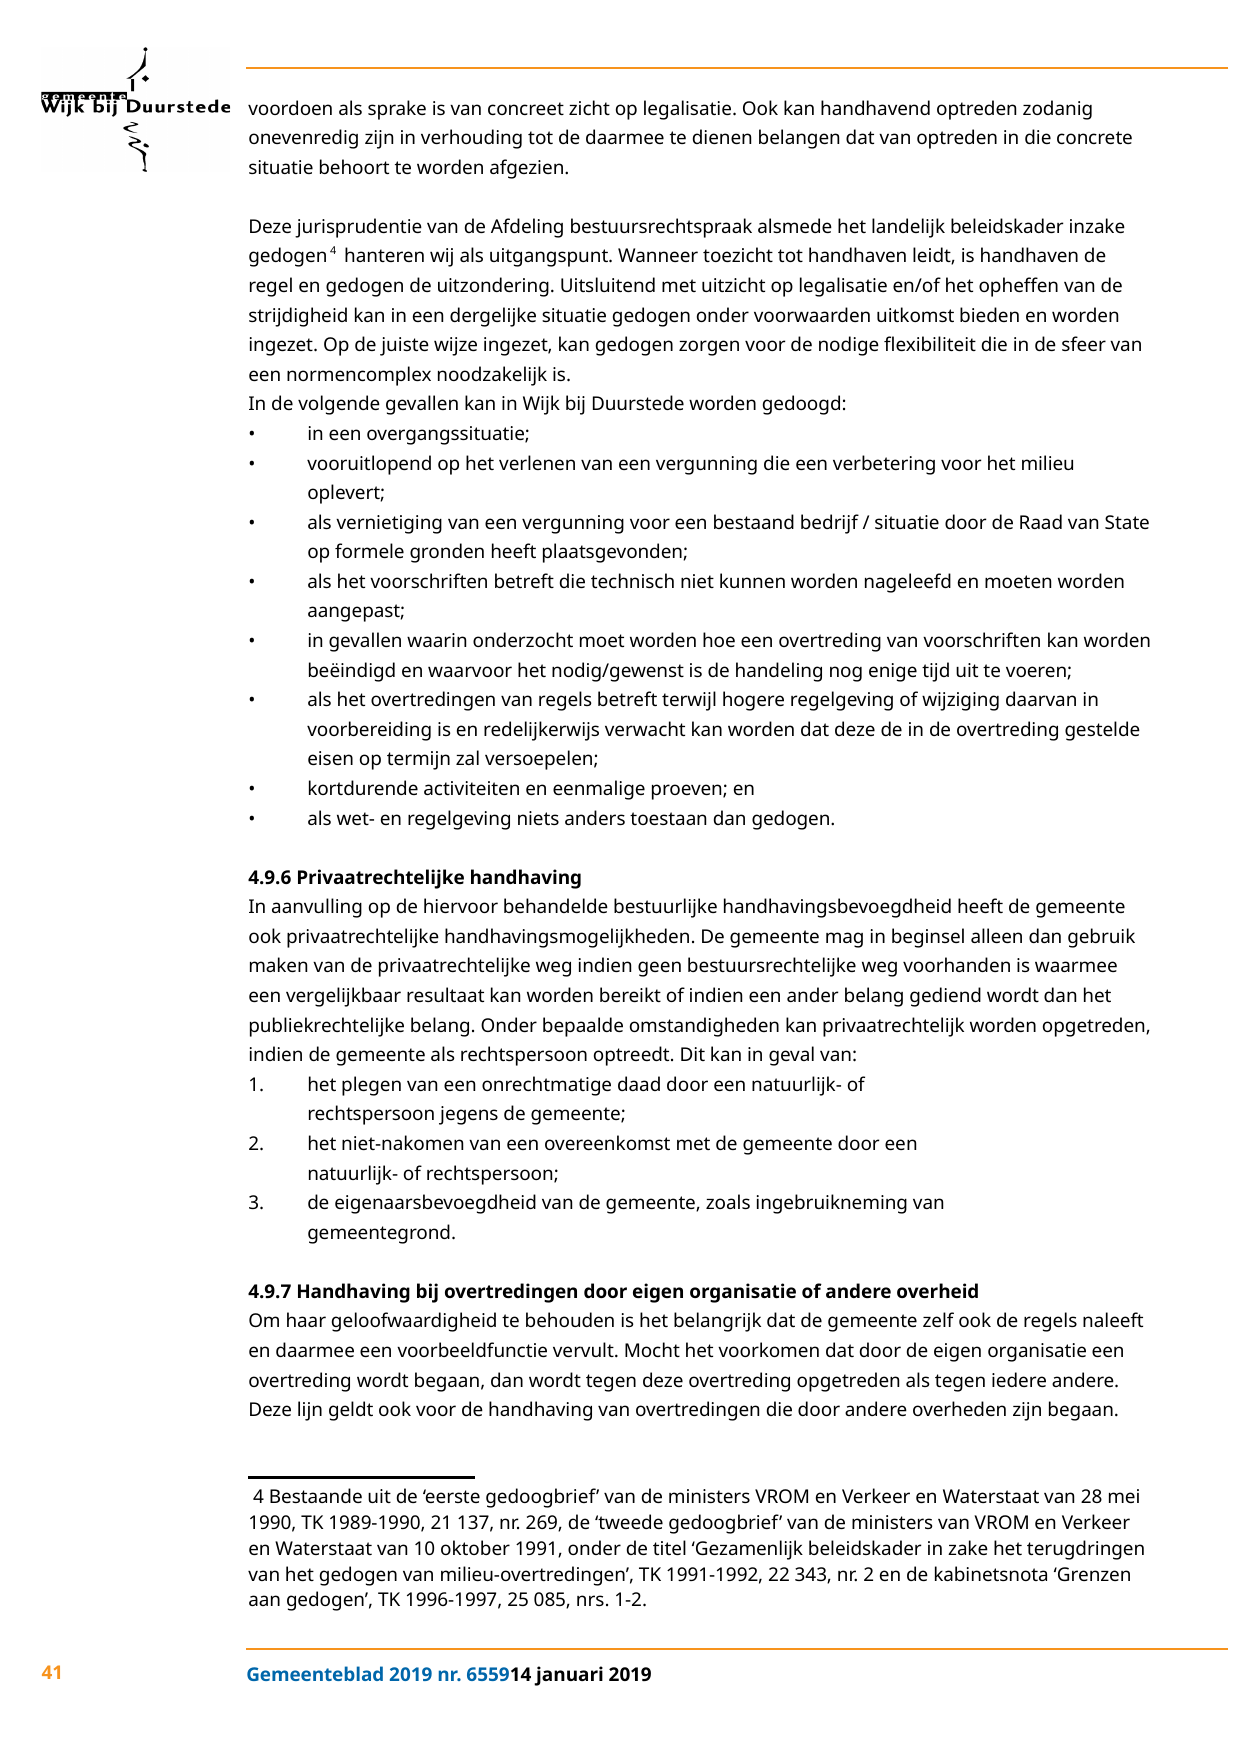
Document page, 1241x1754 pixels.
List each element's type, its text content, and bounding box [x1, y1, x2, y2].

text Deze lijn geldt ook voor de handhaving van overtredingen die door andere overheden zijn begaan. [248, 1396, 1152, 1422]
list de eigenaarsbevoegdheid van de gemeente, zoals ingebruikneming van [248, 1189, 1152, 1215]
text Om haar geloofwaardigheid te behouden is het belangrijk dat de gemeente zelf ook de regels naleeft en daarmee een voorbeeldfunctie vervult. Mocht het voorkomen dat door de eigen organisatie een overtreding wordt begaan, dan wordt tegen deze overtreding opgetreden als tegen iedere andere. [248, 1308, 1152, 1393]
list in gevallen waarin onderzocht moet worden hoe een overtreding van voorschriften kan worden beëindigd en waarvoor het nodig/gewenst is de handeling nog enige tijd uit te voeren; [248, 627, 1152, 683]
list natuurlijk- of rechtspersoon; [248, 1160, 1152, 1186]
text In aanvulling op de hiervoor behandelde bestuurlijke handhavingsbevoegdheid heeft de gemeente ook privaatrechtelijke handhavingsmogelijkheden. De gemeente mag in beginsel alleen dan gebruik maken van de privaatrechtelijke weg indien geen bestuursrechtelijke weg voorhanden is waarmee een vergelijkbaar resultaat kan worden bereikt of indien een ander belang gediend wordt dan het publiekrechtelijke belang. Onder bepaalde omstandigheden kan privaatrechtelijk worden opgetreden, indien de gemeente als rechtspersoon optreedt. Dit kan in geval van: [248, 893, 1152, 1067]
text In de volgende gevallen kan in Wijk bij Duurstede worden gedoogd: [248, 391, 1152, 416]
list het niet-nakomen van een overeenkomst met de gemeente door een [248, 1130, 1152, 1156]
text 4.9.7 Handhaving bij overtredingen door eigen organisatie of andere overheid [248, 1278, 1152, 1304]
text Deze jurisprudentie van de Afdeling bestuursrechtspraak alsmede het landelijk beleidskader inzake gedogen hanteren wij als uitgangspunt. Wanneer toezicht tot handhaven leidt, is handhaven de regel en gedogen de uitzondering. Uitsluitend met uitzicht op legalisatie en/of het opheffen van de strijdigheid kan in een dergelijke situatie gedogen onder voorwaarden uitkomst bieden en worden ingezet. Op de juiste wijze ingezet, kan gedogen zorgen voor de nodige flexibiliteit die in de sfeer van een normencomplex noodzakelijk is. [248, 213, 1152, 387]
list rechtspersoon jegens de gemeente; [248, 1101, 1152, 1126]
list vooruitlopend op het verlenen van een vergunning die een verbetering voor het milieu oplevert; [248, 450, 1152, 505]
text Bestaande uit de ‘eerste gedoogbrief’ van de ministers VROM en Verkeer en Waterstaat van 28 mei 1990, TK 1989-1990, 21 137, nr. 269, de ‘tweede gedoogbrief’ van de ministers van VROM en Verkeer en Waterstaat van 10 oktober 1991, onder de titel ‘Gezamenlijk beleidskader in zake het terugdringen van het gedogen van milieu-overtredingen’, TK 1991-1992, 22 343, nr. 2 en de kabinetsnota ‘Grenzen aan gedogen’, TK 1996-1997, 25 085, nrs. 1-2. [248, 1483, 1152, 1612]
picture [41, 47, 231, 172]
list in een overgangssituatie; [248, 420, 1152, 446]
list gemeentegrond. [248, 1219, 1152, 1245]
list als wet- en regelgeving niets anders toestaan dan gedogen. [248, 805, 1152, 831]
list het plegen van een onrechtmatige daad door een natuurlijk- of [248, 1071, 1152, 1097]
list als vernietiging van een vergunning voor een bestaand bedrijf / situatie door de Raad van State op formele gronden heeft plaatsgevonden; [248, 509, 1152, 564]
text voordoen als sprake is van concreet zicht op legalisatie. Ook kan handhavend optreden zodanig onevenredig zijn in verhouding tot de daarmee te dienen belangen dat van optreden in die concrete situatie behoort te worden afgezien. [248, 95, 1152, 180]
list als het overtredingen van regels betreft terwijl hogere regelgeving of wijziging daarvan in voorbereiding is en redelijkerwijs verwacht kan worden dat deze de in de overtreding gestelde eisen op termijn zal versoepelen; [248, 686, 1152, 771]
list als het voorschriften betreft die technisch niet kunnen worden nageleefd en moeten worden aangepast; [248, 568, 1152, 623]
list kortdurende activiteiten en eenmalige proeven; en [248, 775, 1152, 801]
text 4.9.6 Privaatrechtelijke handhaving [248, 864, 1152, 890]
